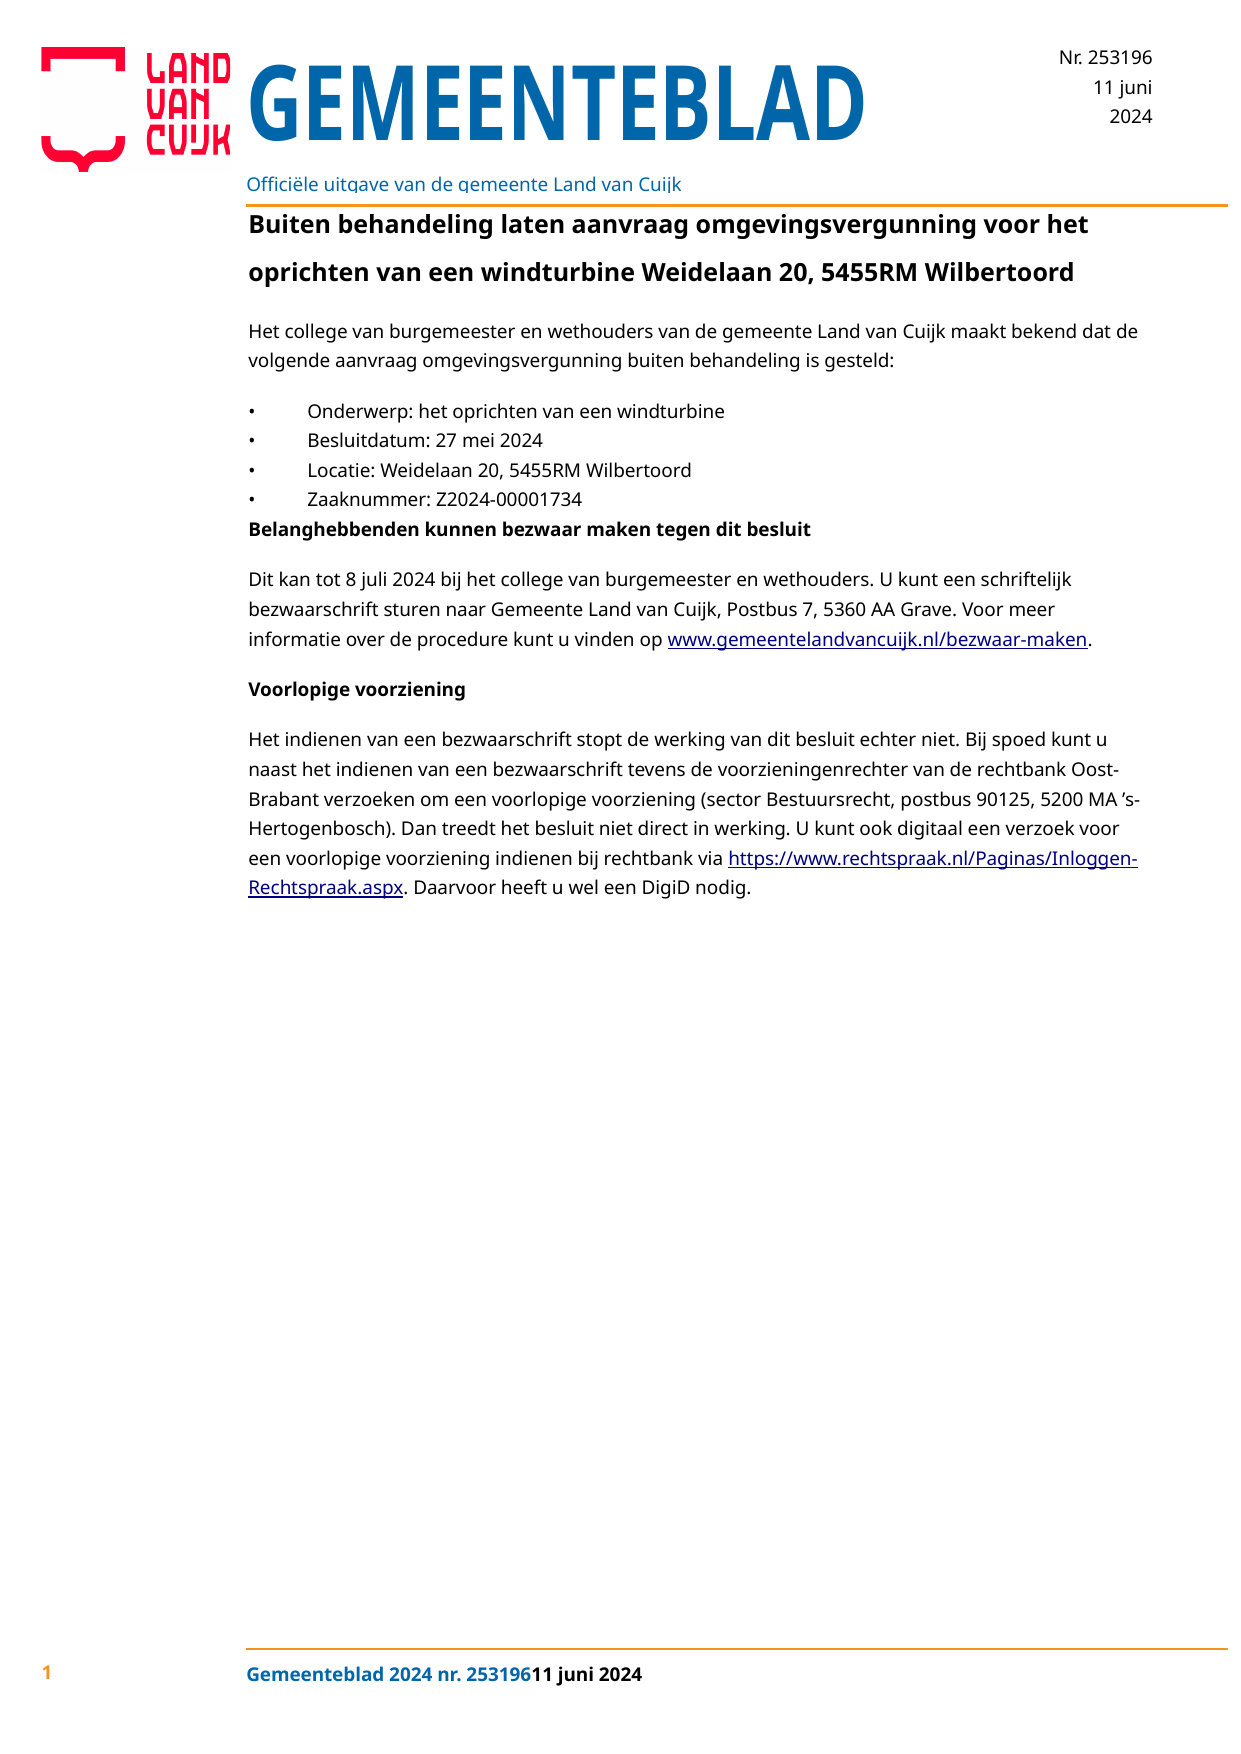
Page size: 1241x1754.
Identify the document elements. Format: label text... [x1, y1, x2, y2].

text Voorlopige voorziening [248, 676, 1152, 702]
list Locatie: Weidelaan 20, 5455RM Wilbertoord [248, 457, 1152, 483]
text Het indienen van een bezwaarschrift stopt de werking van dit besluit echter niet. Bij spoed kunt u naast het indienen van een bezwaarschrift tevens de voorzieningenrechter van de rechtbank Oost-Brabant verzoeken om een voorlopige voorziening (sector Bestuursrecht, postbus 90125, 5200 MA ’s-Hertogenbosch). Dan treedt het besluit niet direct in werking. U kunt ook digitaal een verzoek voor een voorlopige voorziening indienen bij rechtbank via https://www.rechtspraak.nl/Paginas/Inloggen-Rechtspraak.aspx. Daarvoor heeft u wel een DigiD nodig. [248, 727, 1152, 900]
text Het college van burgemeester en wethouders van de gemeente Land van Cuijk maakt bekend dat de volgende aanvraag omgevingsvergunning buiten behandeling is gesteld: [248, 318, 1152, 373]
text Dit kan tot 8 juli 2024 bij het college van burgemeester en wethouders. U kunt een schriftelijk bezwaarschrift sturen naar Gemeente Land van Cuijk, Postbus 7, 5360 AA Grave. Voor meer informatie over de procedure kunt u vinden op www.gemeentelandvancuijk.nl/bezwaar-maken. [248, 567, 1152, 652]
text Buiten behandeling laten aanvraag omgevingsvergunning voor het oprichten van een windturbine Weidelaan 20, 5455RM Wilbertoord [248, 207, 1152, 288]
picture [41, 47, 231, 172]
list Zaaknummer: Z2024-00001734 [248, 487, 1152, 512]
text Belanghebbenden kunnen bezwaar maken tegen dit besluit [248, 516, 1152, 542]
list Besluitdatum: 27 mei 2024 [248, 427, 1152, 453]
list Onderwerp: het oprichten van een windturbine [248, 398, 1152, 424]
